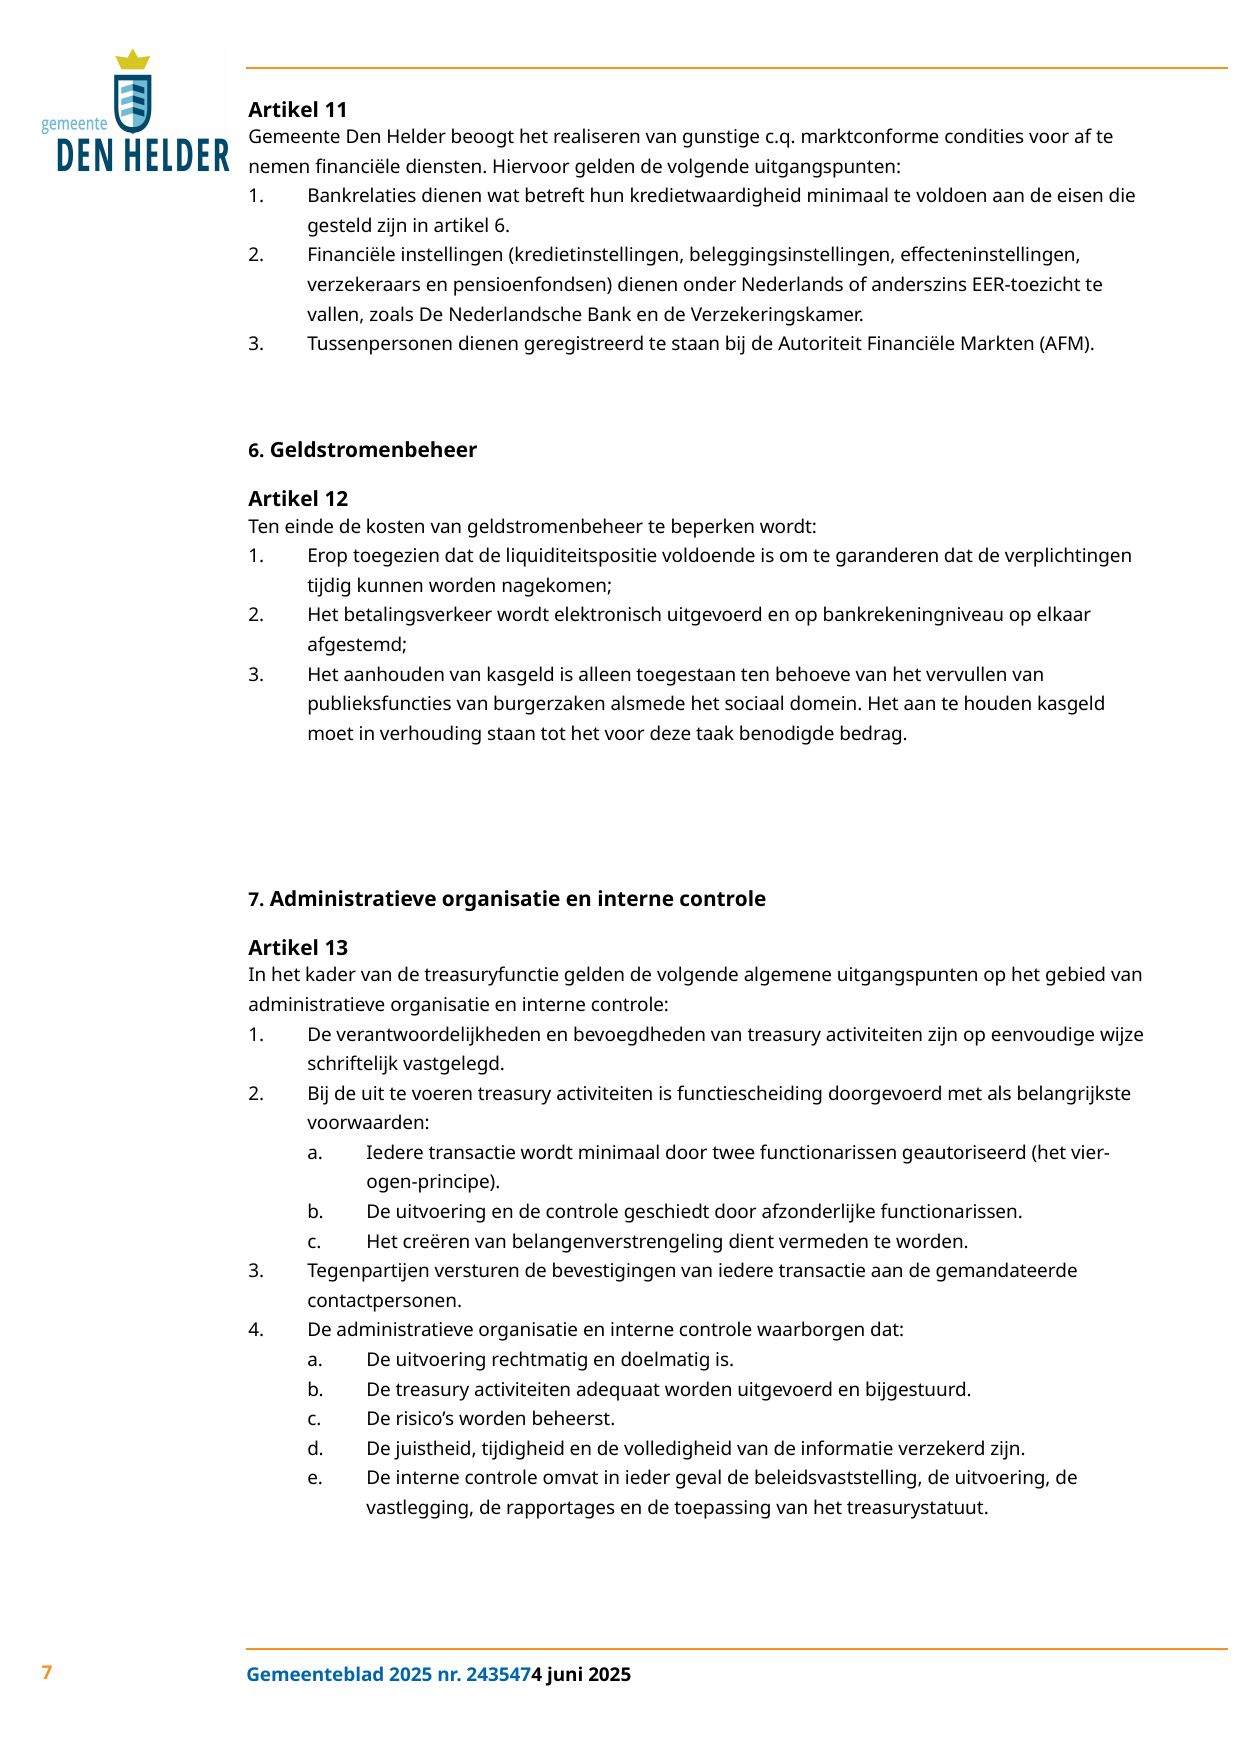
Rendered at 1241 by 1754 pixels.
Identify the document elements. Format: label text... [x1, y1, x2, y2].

picture [130, 157, 135, 172]
list De uitvoering rechtmatig en doelmatig is. [307, 1346, 1152, 1372]
list De uitvoering en de controle geschiedt door afzonderlijke functionarissen. [307, 1198, 1152, 1224]
list Het creëren van belangenverstrengeling dient vermeden te worden. [307, 1228, 1152, 1253]
text 6. Geldstromenbeheer [248, 435, 1152, 463]
list De administratieve organisatie en interne controle waarborgen dat: [248, 1317, 1152, 1342]
list Bij de uit te voeren treasury activiteiten is functiescheiding doorgevoerd met als belangrijkste voorwaarden: [248, 1080, 1152, 1135]
text Artikel 12 [248, 484, 1152, 513]
text In het kader van de treasuryfunctie gelden de volgende algemene uitgangspunten op het gebied van administratieve organisatie en interne controle: [248, 962, 1152, 1017]
list Tussenpersonen dienen geregistreerd te staan bij de Autoriteit Financiële Markten (AFM). [248, 330, 1152, 356]
list Het betalingsverkeer wordt elektronisch uitgevoerd en op bankrekeningniveau op elkaar afgestemd; [248, 602, 1152, 657]
list Financiële instellingen (kredietinstellingen, beleggingsinstellingen, effecteninstellingen, verzekeraars en pensioenfondsen) dienen onder Nederlands of anderszins EER-toezicht te vallen, zoals De Nederlandsche Bank en de Verzekeringskamer. [248, 242, 1152, 326]
list Iedere transactie wordt minimaal door twee functionarissen geautoriseerd (het vier-ogen-principe). [307, 1139, 1152, 1194]
list De risico’s worden beheerst. [307, 1405, 1152, 1431]
picture [220, 160, 224, 172]
list Erop toegezien dat de liquiditeitspositie voldoende is om te garanderen dat de verplichtingen tijdig kunnen worden nagekomen; [248, 542, 1152, 598]
picture [100, 154, 106, 172]
text Artikel 13 [248, 933, 1152, 962]
list Tegenpartijen versturen de bevestigingen van iedere transactie aan de gemandateerde contactpersonen. [248, 1257, 1152, 1313]
list De treasury activiteiten adequaat worden uitgevoerd en bijgestuurd. [307, 1376, 1152, 1401]
list Bankrelaties dienen wat betreft hun kredietwaardigheid minimaal te voldoen aan de eisen die gesteld zijn in artikel 6. [248, 182, 1152, 238]
list De verantwoordelijkheden en bevoegdheden van treasury activiteiten zijn op eenvoudige wijze schriftelijk vastgelegd. [248, 1021, 1152, 1076]
picture [41, 47, 231, 172]
list Het aanhouden van kasgeld is alleen toegestaan ten behoeve van het vervullen van publieksfuncties van burgerzaken alsmede het sociaal domein. Het aan te houden kasgeld moet in verhouding staan tot het voor deze taak benodigde bedrag. [248, 661, 1152, 746]
text 7. Administratieve organisatie en interne controle [248, 884, 1152, 912]
text Gemeente Den Helder beoogt het realiseren van gunstige c.q. marktconforme condities voor af te nemen financiële diensten. Hiervoor gelden de volgende uitgangspunten: [248, 123, 1152, 178]
text Ten einde de kosten van geldstromenbeheer te beperken wordt: [248, 513, 1152, 538]
list De interne controle omvat in ieder geval de beleidsvaststelling, de uitvoering, de vastlegging, de rapportages en de toepassing van het treasurystatuut. [307, 1464, 1152, 1520]
picture [63, 144, 68, 165]
picture [182, 144, 187, 165]
text Artikel 11 [248, 95, 1152, 123]
list De juistheid, tijdigheid en de volledigheid van de informatie verzekerd zijn. [307, 1435, 1152, 1461]
